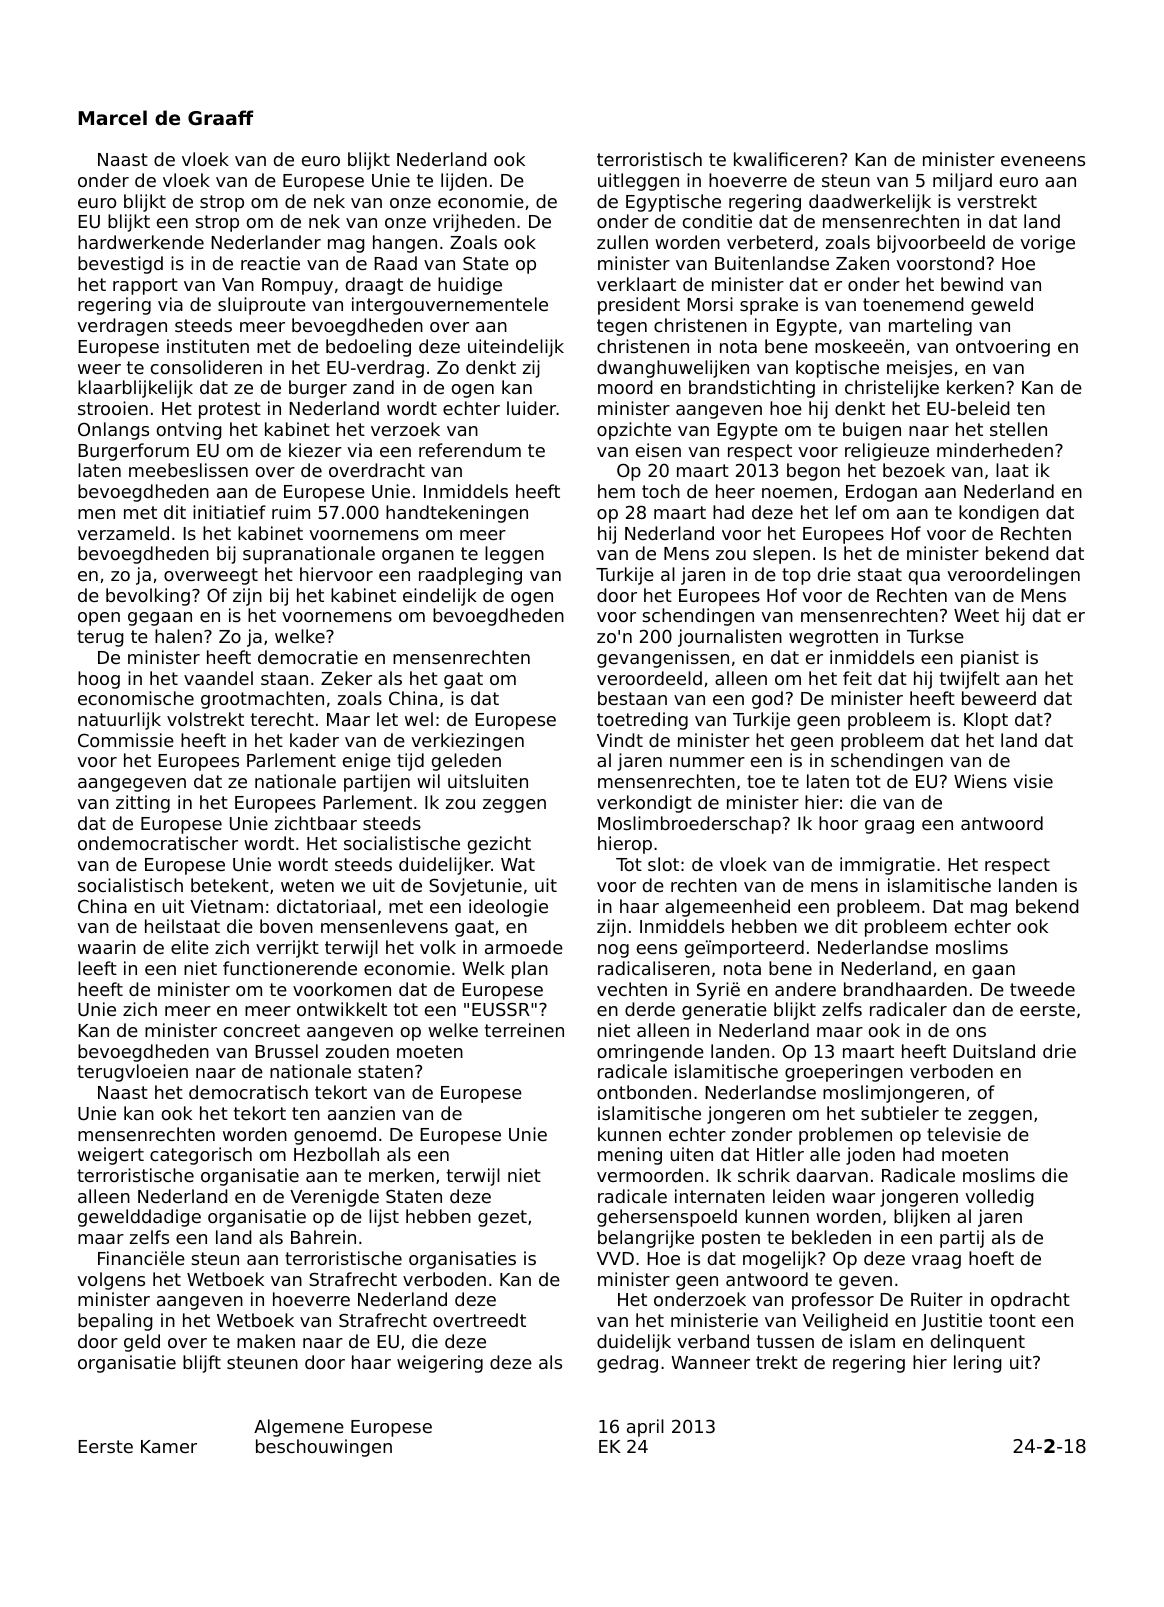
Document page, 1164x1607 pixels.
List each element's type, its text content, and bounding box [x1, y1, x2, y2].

text Op 20 maart 2013 begon het bezoek van, laat ik hem toch de heer noemen, Erdogan aan Nederland en op 28 maart had deze het lef om aan te kondigen dat hij Nederland voor het Europees Hof voor de Rechten van de Mens zou slepen. Is het de minister bekend dat Turkije al jaren in de top drie staat qua veroordelingen door het Europees Hof voor de Rechten van de Mens voor schendingen van mensenrechten? Weet hij dat er zo'n 200 journalisten wegrotten in Turkse gevangenissen, en dat er inmiddels een pianist is veroordeeld, alleen om het feit dat hij twijfelt aan het bestaan van een god? De minister heeft beweerd dat toetreding van Turkije geen probleem is. Klopt dat? Vindt de minister het geen probleem dat het land dat al jaren nummer een is in schendingen van de mensenrechten, toe te laten tot de EU? Wiens visie verkondigt de minister hier: die van de Moslimbroederschap? Ik hoor graag een antwoord hierop. [596, 461, 1087, 855]
text Naast het democratisch tekort van de Europese Unie kan ook het tekort ten aanzien van de mensenrechten worden genoemd. De Europese Unie weigert categorisch om Hezbollah als een terroristische organisatie aan te merken, terwijl niet alleen Nederland en de Verenigde Staten deze gewelddadige organisatie op de lijst hebben gezet, maar zelfs een land als Bahrein. [77, 1083, 567, 1249]
text Financiële steun aan terroristische organisaties is volgens het Wetboek van Strafrecht verboden. Kan de minister aangeven in hoeverre Nederland deze bepaling in het Wetboek van Strafrecht overtreedt door geld over te maken naar de EU, die deze organisatie blijft steunen door haar weigering deze als [77, 1249, 567, 1373]
text Naast de vloek van de euro blijkt Nederland ook onder de vloek van de Europese Unie te lijden. De euro blijkt de strop om de nek van onze economie, de EU blijkt een strop om de nek van onze vrijheden. De hardwerkende Nederlander mag hangen. Zoals ook bevestigd is in de reactie van de Raad van State op het rapport van Van Rompuy, draagt de huidige regering via de sluiproute van intergouvernementele verdragen steeds meer bevoegdheden over aan Europese instituten met de bedoeling deze uiteindelijk weer te consolideren in het EU-verdrag. Zo denkt zij klaarblijkelijk dat ze de burger zand in de ogen kan strooien. Het protest in Nederland wordt echter luider. Onlangs ontving het kabinet het verzoek van Burgerforum EU om de kiezer via een referendum te laten meebeslissen over de overdracht van bevoegdheden aan de Europese Unie. Inmiddels heeft men met dit initiatief ruim 57.000 handtekeningen verzameld. Is het kabinet voornemens om meer bevoegdheden bij supranationale organen te leggen en, zo ja, overweegt het hiervoor een raadpleging van de bevolking? Of zijn bij het kabinet eindelijk de ogen open gegaan en is het voornemens om bevoegdheden terug te halen? Zo ja, welke? [77, 150, 567, 648]
text Het onderzoek van professor De Ruiter in opdracht van het ministerie van Veiligheid en Justitie toont een duidelijk verband tussen de islam en delinquent gedrag. Wanneer trekt de regering hier lering uit? [596, 1290, 1087, 1373]
text De minister heeft democratie en mensenrechten hoog in het vaandel staan. Zeker als het gaat om economische grootmachten, zoals China, is dat natuurlijk volstrekt terecht. Maar let wel: de Europese Commissie heeft in het kader van de verkiezingen voor het Europees Parlement enige tijd geleden aangegeven dat ze nationale partijen wil uitsluiten van zitting in het Europees Parlement. Ik zou zeggen dat de Europese Unie zichtbaar steeds ondemocratischer wordt. Het socialistische gezicht van de Europese Unie wordt steeds duidelijker. Wat socialistisch betekent, weten we uit de Sovjetunie, uit China en uit Vietnam: dictatoriaal, met een ideologie van de heilstaat die boven mensenlevens gaat, en waarin de elite zich verrijkt terwijl het volk in armoede leeft in een niet functionerende economie. Welk plan heeft de minister om te voorkomen dat de Europese Unie zich meer en meer ontwikkelt tot een "EUSSR"? Kan de minister concreet aangeven op welke terreinen bevoegdheden van Brussel zouden moeten terugvloeien naar de nationale staten? [77, 648, 567, 1083]
text terroristisch te kwalificeren? Kan de minister eveneens uitleggen in hoeverre de steun van 5 miljard euro aan de Egyptische regering daadwerkelijk is verstrekt onder de conditie dat de mensenrechten in dat land zullen worden verbeterd, zoals bijvoorbeeld de vorige minister van Buitenlandse Zaken voorstond? Hoe verklaart de minister dat er onder het bewind van president Morsi sprake is van toenemend geweld tegen christenen in Egypte, van marteling van christenen in nota bene moskeeën, van ontvoering en dwanghuwelijken van koptische meisjes, en van moord en brandstichting in christelijke kerken? Kan de minister aangeven hoe hij denkt het EU-beleid ten opzichte van Egypte om te buigen naar het stellen van eisen van respect voor religieuze minderheden? [596, 150, 1087, 461]
text Tot slot: de vloek van de immigratie. Het respect voor de rechten van de mens in islamitische landen is in haar algemeenheid een probleem. Dat mag bekend zijn. Inmiddels hebben we dit probleem echter ook nog eens geïmporteerd. Nederlandse moslims radicaliseren, nota bene in Nederland, en gaan vechten in Syrië en andere brandhaarden. De tweede en derde generatie blijkt zelfs radicaler dan de eerste, niet alleen in Nederland maar ook in de ons omringende landen. Op 13 maart heeft Duitsland drie radicale islamitische groeperingen verboden en ontbonden. Nederlandse moslimjongeren, of islamitische jongeren om het subtieler te zeggen, kunnen echter zonder problemen op televisie de mening uiten dat Hitler alle joden had moeten vermoorden. Ik schrik daarvan. Radicale moslims die radicale internaten leiden waar jongeren volledig gehersenspoeld kunnen worden, blijken al jaren belangrijke posten te bekleden in een partij als de VVD. Hoe is dat mogelijk? Op deze vraag hoeft de minister geen antwoord te geven. [596, 855, 1087, 1290]
